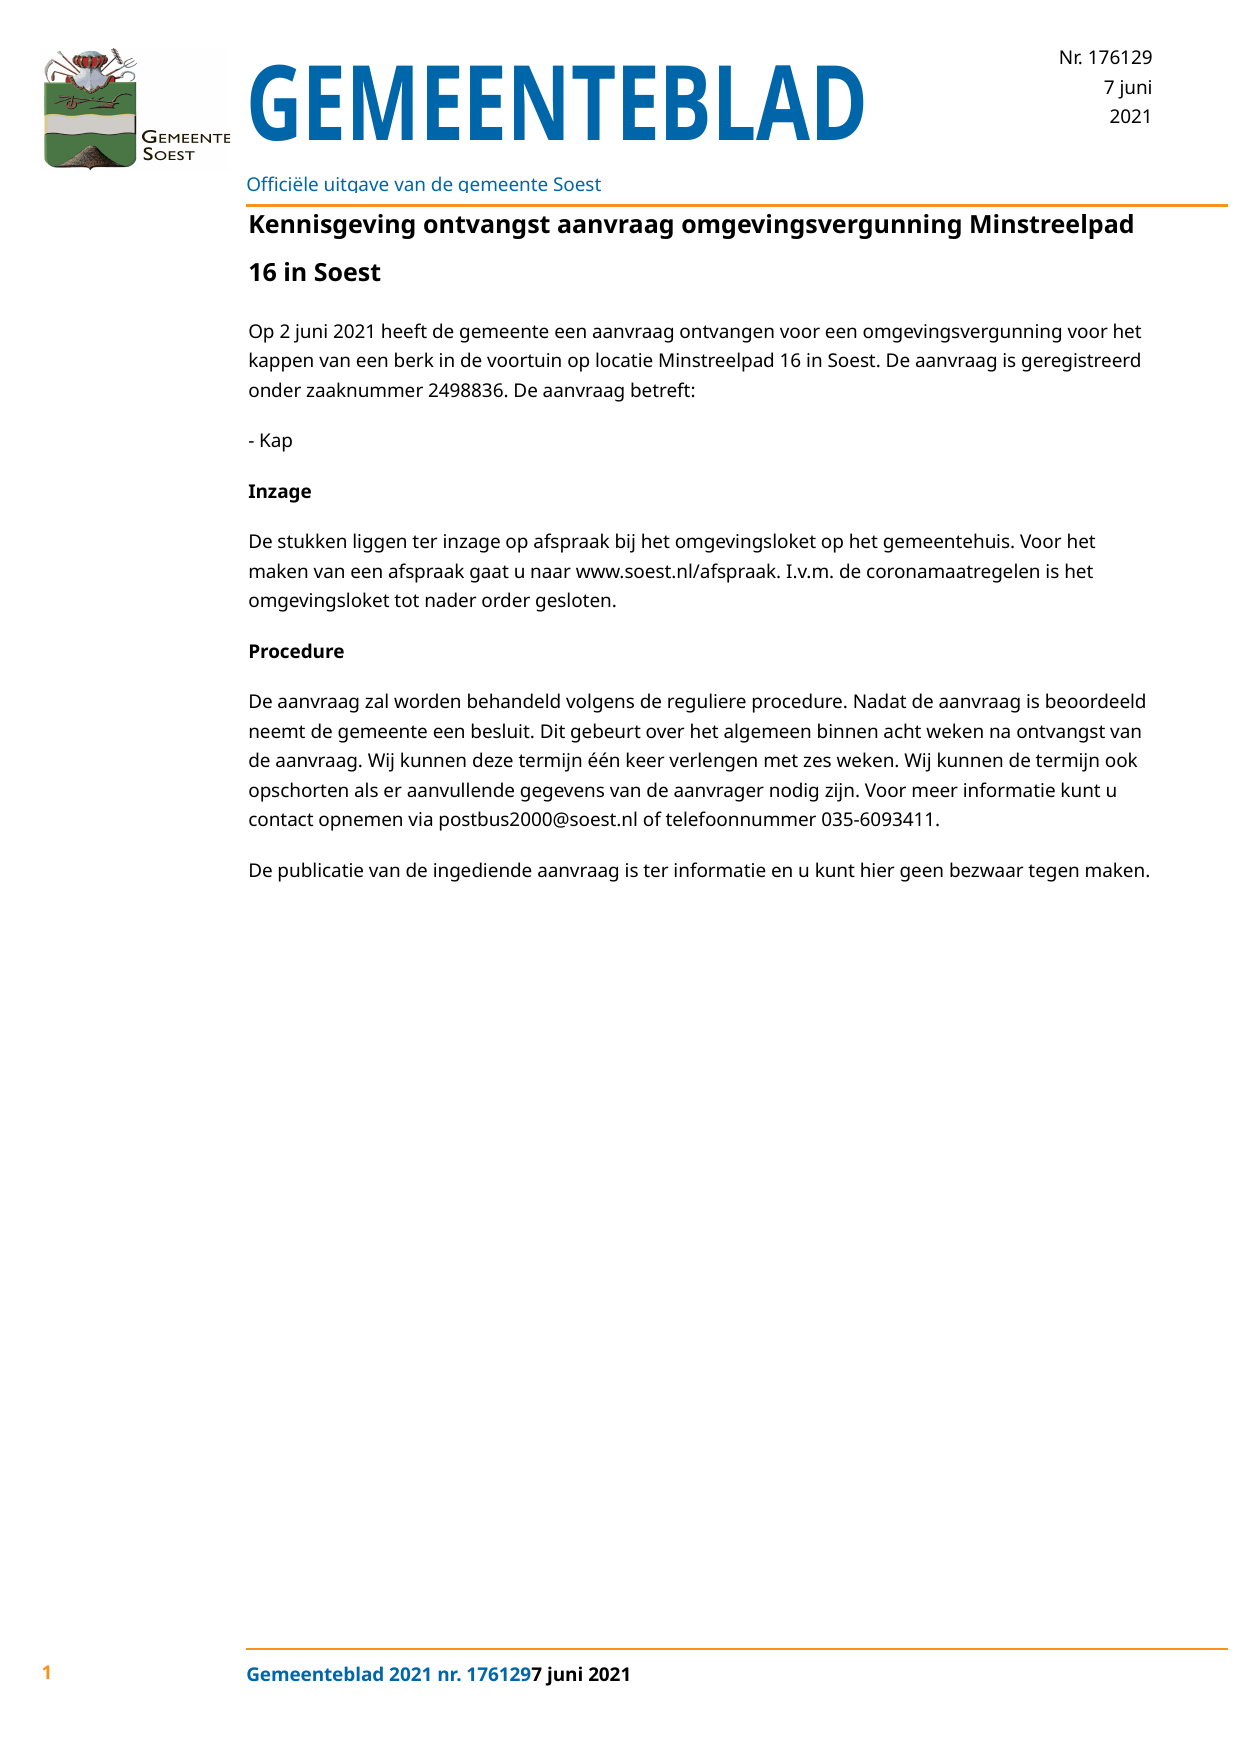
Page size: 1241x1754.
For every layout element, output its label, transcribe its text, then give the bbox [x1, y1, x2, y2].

text Procedure [248, 638, 1152, 664]
text - Kap [248, 427, 1152, 453]
text Inzage [248, 478, 1152, 504]
text De stukken liggen ter inzage op afspraak bij het omgevingsloket op het gemeentehuis. Voor het maken van een afspraak gaat u naar www.soest.nl/afspraak. I.v.m. de coronamaatregelen is het omgevingsloket tot nader order gesloten. [248, 528, 1152, 613]
text De aanvraag zal worden behandeld volgens de reguliere procedure. Nadat de aanvraag is beoordeeld neemt de gemeente een besluit. Dit gebeurt over het algemeen binnen acht weken na ontvangst van de aanvraag. Wij kunnen deze termijn één keer verlengen met zes weken. Wij kunnen de termijn ook opschorten als er aanvullende gegevens van de aanvrager nodig zijn. Voor meer informatie kunt u contact opnemen via postbus2000@soest.nl of telefoonnummer 035-6093411. [248, 688, 1152, 832]
text Op 2 juni 2021 heeft de gemeente een aanvraag ontvangen voor een omgevingsvergunning voor het kappen van een berk in de voortuin op locatie Minstreelpad 16 in Soest. De aanvraag is geregistreerd onder zaaknummer 2498836. De aanvraag betreft: [248, 318, 1152, 403]
picture [41, 47, 231, 172]
text De publicatie van de ingediende aanvraag is ter informatie en u kunt hier geen bezwaar tegen maken. [248, 857, 1152, 883]
text Kennisgeving ontvangst aanvraag omgevingsvergunning Minstreelpad 16 in Soest [248, 207, 1152, 288]
